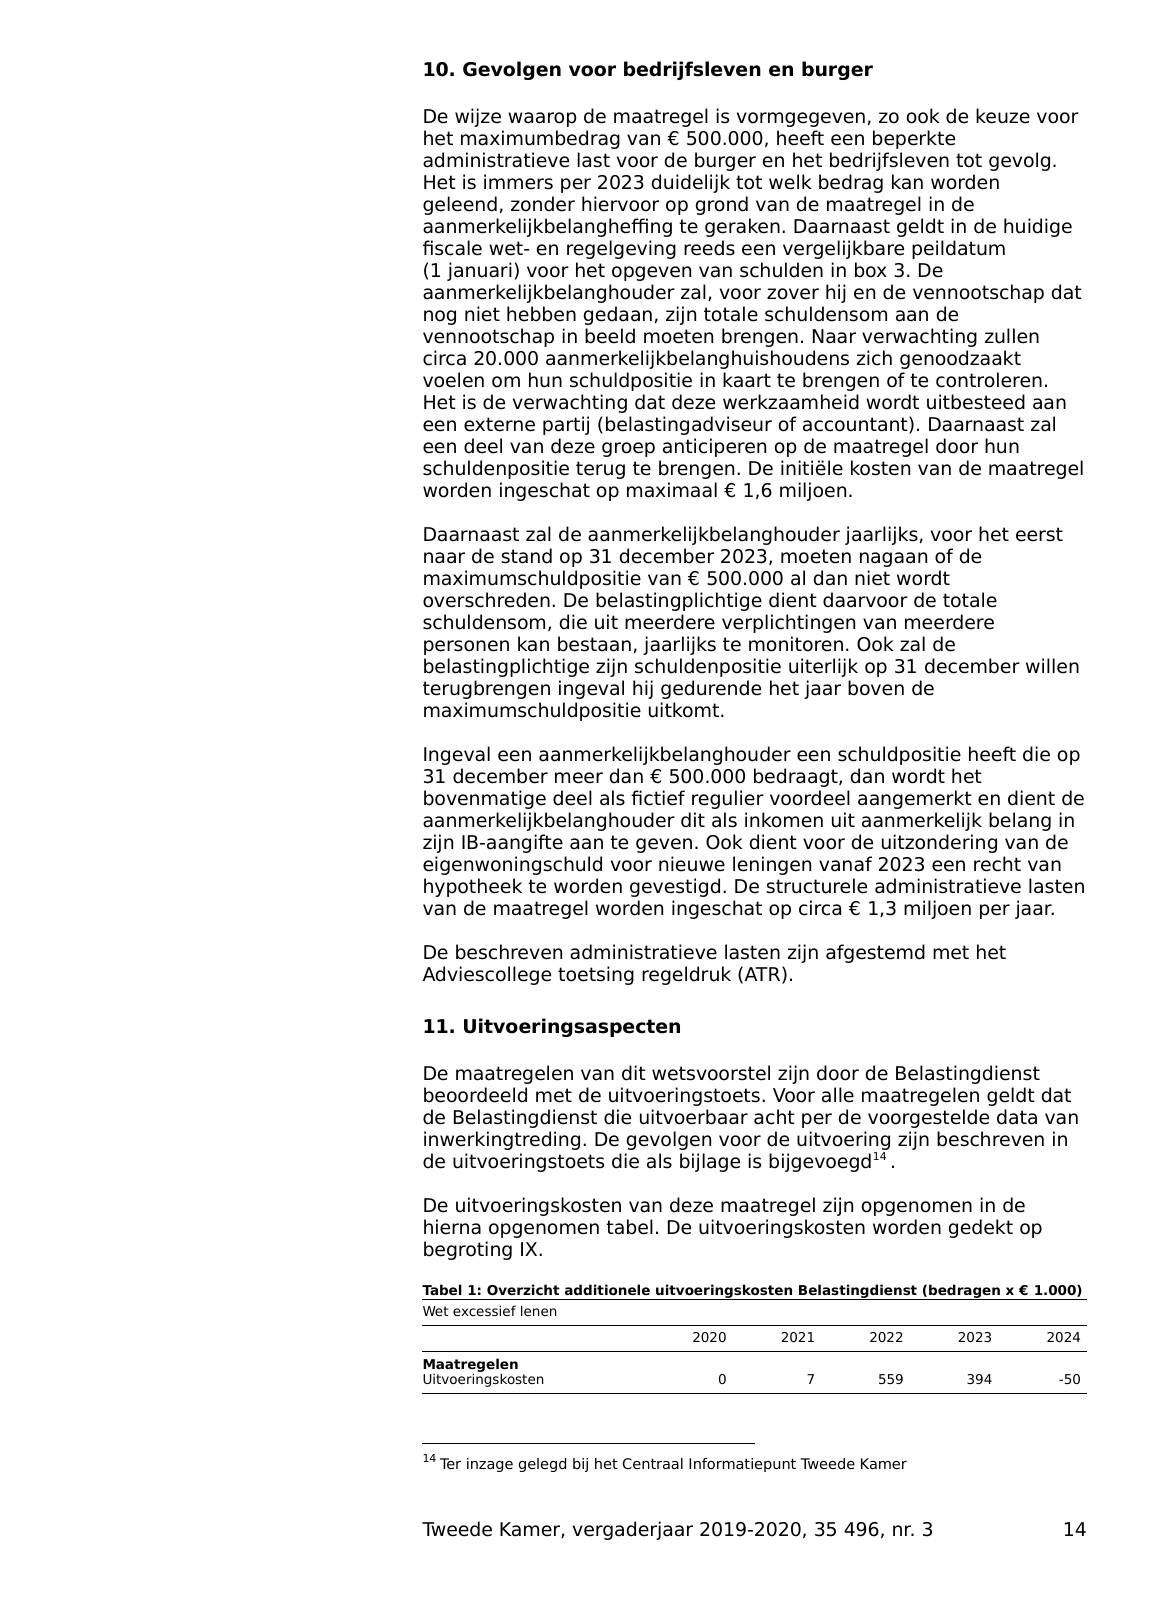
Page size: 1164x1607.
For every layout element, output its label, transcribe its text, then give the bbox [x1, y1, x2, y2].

table_header Tabel 1: Overzicht additionele uitvoeringskosten Belastingdienst (bedragen x € 1.000) [422, 1283, 1087, 1298]
text Ter inzage gelegd bij het Centraal Informatiepunt Tweede Kamer [422, 1452, 1087, 1474]
table_cell 2022 [821, 1326, 909, 1351]
table_cell Maatregelen [422, 1352, 644, 1372]
table_cell [644, 1352, 732, 1372]
text De wijze waarop de maatregel is vormgegeven, zo ook de keuze voor het maximumbedrag van € 500.000, heeft een beperkte administratieve last voor de burger en het bedrijfsleven tot gevolg. Het is immers per 2023 duidelijk tot welk bedrag kan worden geleend, zonder hiervoor op grond van de maatregel in de aanmerkelijkbelangheffing te geraken. Daarnaast geldt in de huidige fiscale wet- en regelgeving reeds een vergelijkbare peildatum (1 januari) voor het opgeven van schulden in box 3. De aanmerkelijkbelanghouder zal, voor zover hij en de vennootschap dat nog niet hebben gedaan, zijn totale schuldensom aan de vennootschap in beeld moeten brengen. Naar verwachting zullen circa 20.000 aanmerkelijkbelanghuishoudens zich genoodzaakt voelen om hun schuldpositie in kaart te brengen of te controleren. Het is de verwachting dat deze werkzaamheid wordt uitbesteed aan een externe partij (belastingadviseur of accountant). Daarnaast zal een deel van deze groep anticiperen op de maatregel door hun schuldenpositie terug te brengen. De initiële kosten van de maatregel worden ingeschat op maximaal € 1,6 miljoen. [422, 106, 1087, 502]
table_cell 0 [644, 1372, 732, 1393]
table_cell [998, 1352, 1087, 1372]
table_cell 394 [910, 1372, 998, 1393]
text De maatregelen van dit wetsvoorstel zijn door de Belastingdienst beoordeeld met de uitvoeringstoets. Voor alle maatregelen geldt dat de Belastingdienst die uitvoerbaar acht per de voorgestelde data van inwerkingtreding. De gevolgen voor de uitvoering zijn beschreven in de uitvoeringstoets die als bijlage is bijgevoegd. [422, 1063, 1087, 1173]
table_cell [821, 1352, 909, 1372]
text De beschreven administratieve lasten zijn afgestemd met het Adviescollege toetsing regeldruk (ATR). [422, 942, 1087, 986]
table_cell 2020 [644, 1326, 732, 1351]
table_cell Uitvoeringskosten [422, 1372, 644, 1393]
subtitle 11. Uitvoeringsaspecten [422, 1016, 1087, 1038]
subtitle 10. Gevolgen voor bedrijfsleven en burger [422, 59, 1087, 81]
table_cell 7 [732, 1372, 821, 1393]
table_cell 2023 [910, 1326, 998, 1351]
table_cell 2021 [732, 1326, 821, 1351]
text Ingeval een aanmerkelijkbelanghouder een schuldpositie heeft die op 31 december meer dan € 500.000 bedraagt, dan wordt het bovenmatige deel als fictief regulier voordeel aangemerkt en dient de aanmerkelijkbelanghouder dit als inkomen uit aanmerkelijk belang in zijn IB-aangifte aan te geven. Ook dient voor de uitzondering van de eigenwoningschuld voor nieuwe leningen vanaf 2023 een recht van hypotheek te worden gevestigd. De structurele administratieve lasten van de maatregel worden ingeschat op circa € 1,3 miljoen per jaar. [422, 744, 1087, 920]
table_cell Wet excessief lenen [422, 1300, 1087, 1324]
table_cell [422, 1326, 644, 1351]
text De uitvoeringskosten van deze maatregel zijn opgenomen in de hierna opgenomen tabel. De uitvoeringskosten worden gedekt op begroting IX. [422, 1195, 1087, 1261]
table_cell 2024 [998, 1326, 1087, 1351]
table_cell [910, 1352, 998, 1372]
text Daarnaast zal de aanmerkelijkbelanghouder jaarlijks, voor het eerst naar de stand op 31 december 2023, moeten nagaan of de maximumschuldpositie van € 500.000 al dan niet wordt overschreden. De belastingplichtige dient daarvoor de totale schuldensom, die uit meerdere verplichtingen van meerdere personen kan bestaan, jaarlijks te monitoren. Ook zal de belastingplichtige zijn schuldenpositie uiterlijk op 31 december willen terugbrengen ingeval hij gedurende het jaar boven de maximumschuldpositie uitkomt. [422, 524, 1087, 722]
table_cell 559 [821, 1372, 909, 1393]
table_cell [732, 1352, 821, 1372]
table_cell -50 [998, 1372, 1087, 1393]
